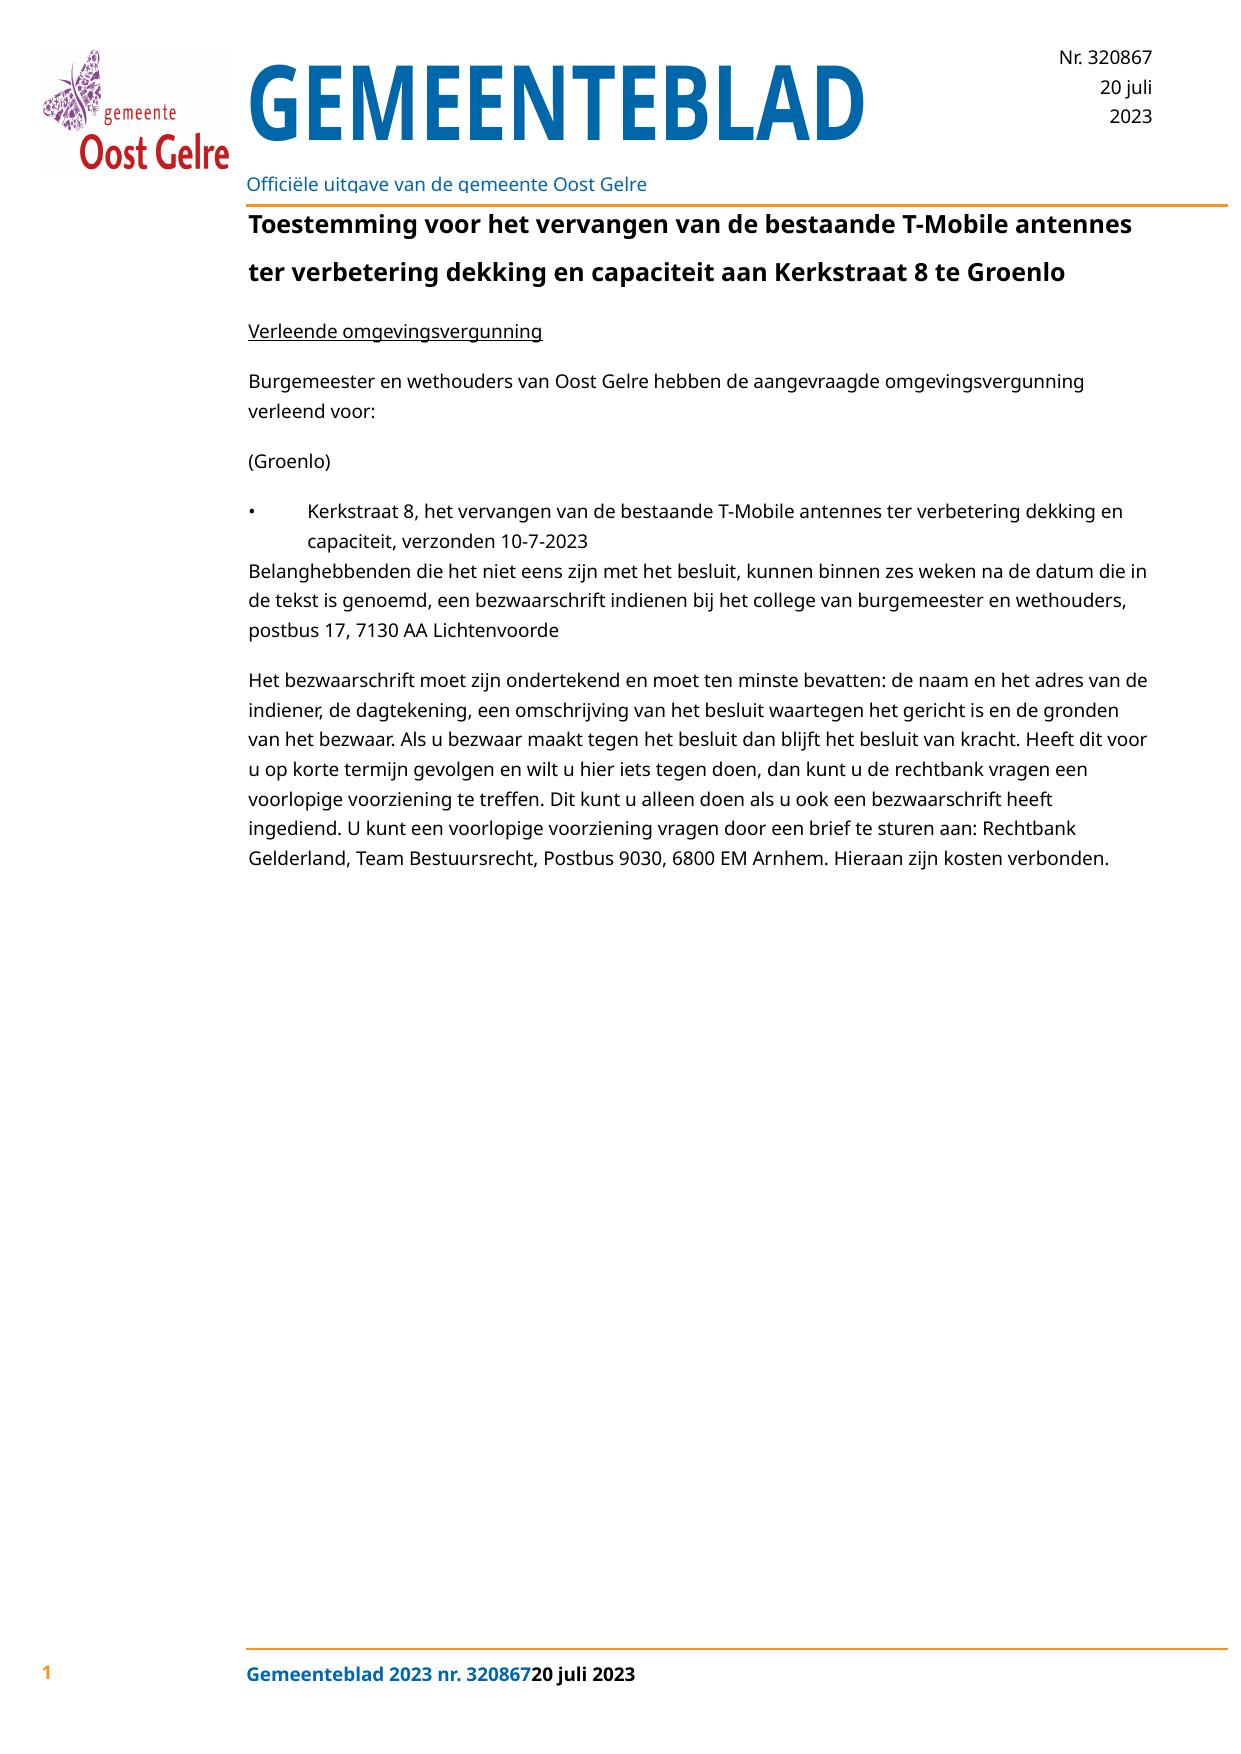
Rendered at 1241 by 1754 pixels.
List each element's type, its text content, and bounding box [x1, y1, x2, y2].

text (Groenlo) [248, 448, 1152, 474]
text Toestemming voor het vervangen van de bestaande T-Mobile antennes ter verbetering dekking en capaciteit aan Kerkstraat 8 te Groenlo [248, 207, 1152, 288]
text Burgemeester en wethouders van Oost Gelre hebben de aangevraagde omgevingsvergunning verleend voor: [248, 368, 1152, 424]
picture [41, 47, 231, 172]
text Het bezwaarschrift moet zijn ondertekend en moet ten minste bevatten: de naam en het adres van de indiener, de dagtekening, een omschrijving van het besluit waartegen het gericht is en de gronden van het bezwaar. Als u bezwaar maakt tegen het besluit dan blijft het besluit van kracht. Heeft dit voor u op korte termijn gevolgen en wilt u hier iets tegen doen, dan kunt u de rechtbank vragen een voorlopige voorziening te treffen. Dit kunt u alleen doen als u ook een bezwaarschrift heeft ingediend. U kunt een voorlopige voorziening vragen door een brief te sturen aan: Rechtbank Gelderland, Team Bestuursrecht, Postbus 9030, 6800 EM Arnhem. Hieraan zijn kosten verbonden. [248, 667, 1152, 871]
text Verleende omgevingsvergunning [248, 318, 1152, 344]
list Kerkstraat 8, het vervangen van de bestaande T-Mobile antennes ter verbetering dekking en capaciteit, verzonden 10-7-2023 [248, 499, 1152, 554]
text Belanghebbenden die het niet eens zijn met het besluit, kunnen binnen zes weken na de datum die in de tekst is genoemd, een bezwaarschrift indienen bij het college van burgemeester en wethouders, postbus 17, 7130 AA Lichtenvoorde [248, 558, 1152, 643]
